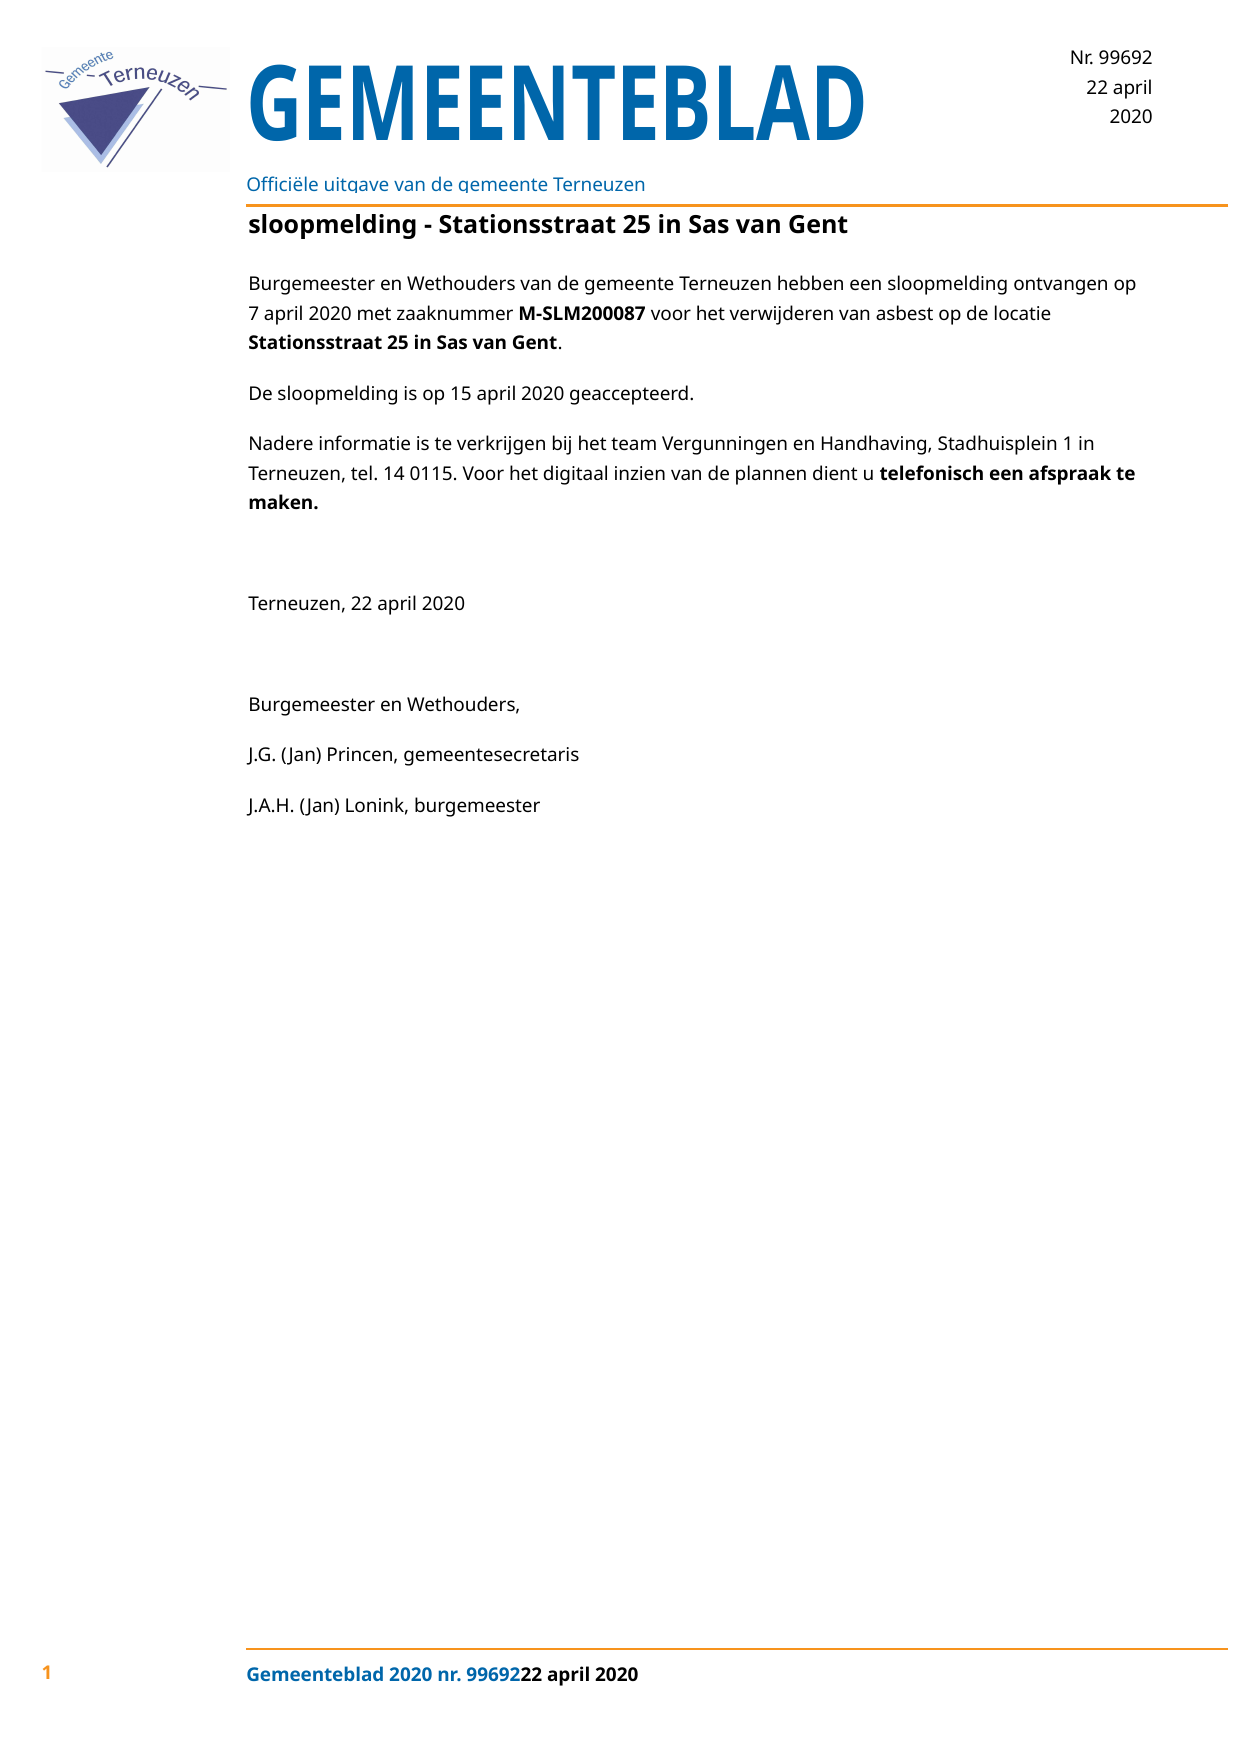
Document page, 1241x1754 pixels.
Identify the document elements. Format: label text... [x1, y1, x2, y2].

picture [41, 47, 231, 172]
text Burgemeester en Wethouders, [248, 691, 1152, 717]
text sloopmelding - Stationsstraat 25 in Sas van Gent [248, 207, 1152, 241]
text Terneuzen, 22 april 2020 [248, 590, 1152, 616]
text J.G. (Jan) Princen, gemeentesecretaris [248, 742, 1152, 767]
text J.A.H. (Jan) Lonink, burgemeester [248, 792, 1152, 818]
text Nadere informatie is te verkrijgen bij het team Vergunningen en Handhaving, Stadhuisplein 1 in Terneuzen, tel. 14 0115. Voor het digitaal inzien van de plannen dient u telefonisch een afspraak te maken. [248, 430, 1152, 515]
text Burgemeester en Wethouders van de gemeente Terneuzen hebben een sloopmelding ontvangen op 7 april 2020 met zaaknummer M-SLM200087 voor het verwijderen van asbest op de locatie Stationsstraat 25 in Sas van Gent. [248, 270, 1152, 355]
text De sloopmelding is op 15 april 2020 geaccepteerd. [248, 380, 1152, 406]
